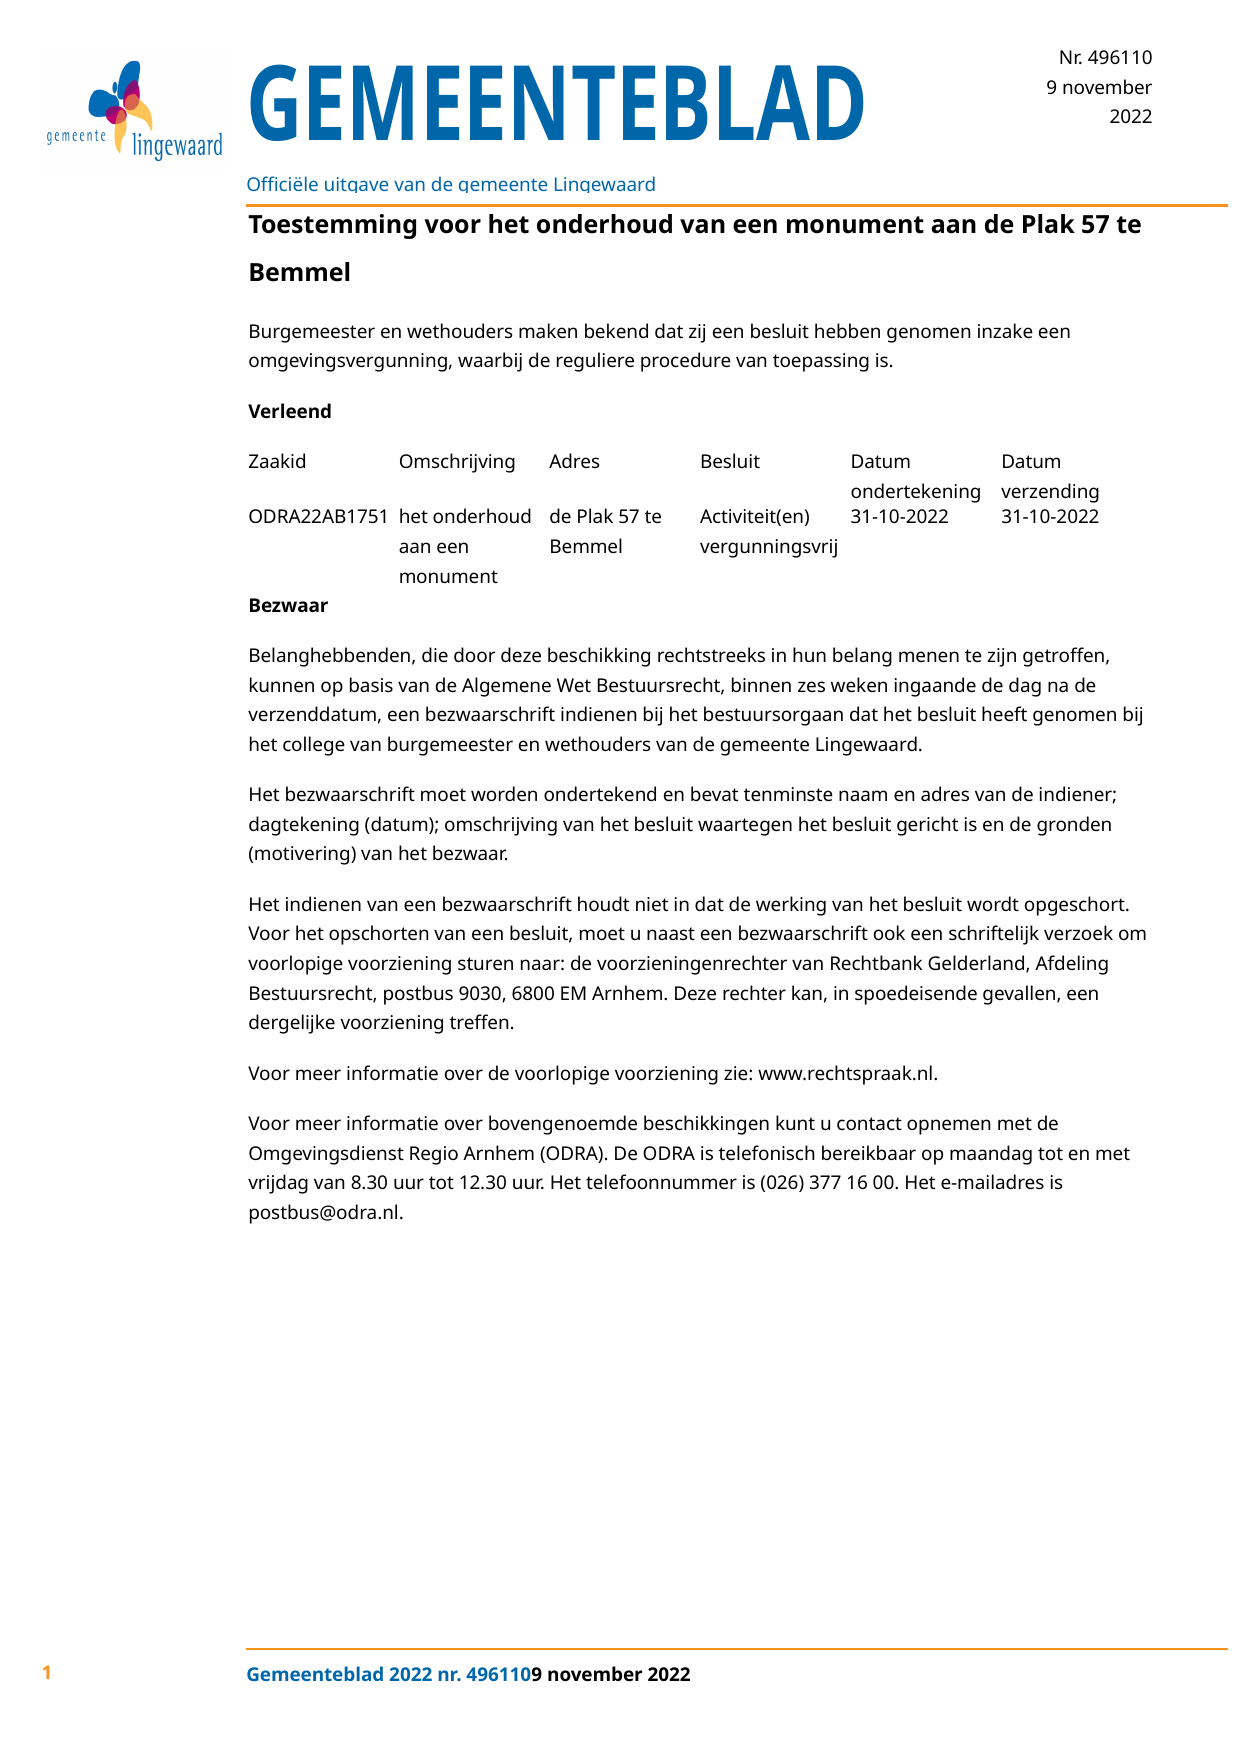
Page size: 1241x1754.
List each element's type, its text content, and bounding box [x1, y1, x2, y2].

text Voor meer informatie over de voorlopige voorziening zie: www.rechtspraak.nl. [248, 1060, 1152, 1086]
text Het bezwaarschrift moet worden ondertekend en bevat tenminste naam en adres van de indiener; dagtekening (datum); omschrijving van het besluit waartegen het besluit gericht is en de gronden (motivering) van het bezwaar. [248, 781, 1152, 866]
table_header Omschrijving [399, 449, 549, 504]
table_header Adres [549, 449, 700, 504]
table_header Besluit [700, 449, 850, 504]
table_cell het onderhoud aan een monument [399, 504, 549, 589]
picture [41, 47, 231, 172]
table_cell Activiteit(en) vergunningsvrij [700, 504, 850, 589]
text Bezwaar [248, 592, 1152, 618]
table_header Datum ondertekening [850, 449, 1001, 504]
table_header Datum verzending [1001, 449, 1152, 504]
text Belanghebbenden, die door deze beschikking rechtstreeks in hun belang menen te zijn getroffen, kunnen op basis van de Algemene Wet Bestuursrecht, binnen zes weken ingaande de dag na de verzenddatum, een bezwaarschrift indienen bij het bestuursorgaan dat het besluit heeft genomen bij het college van burgemeester en wethouders van de gemeente Lingewaard. [248, 642, 1152, 757]
text Burgemeester en wethouders maken bekend dat zij een besluit hebben genomen inzake een omgevingsvergunning, waarbij de reguliere procedure van toepassing is. [248, 318, 1152, 373]
table_cell 31-10-2022 [1001, 504, 1152, 589]
text Het indienen van een bezwaarschrift houdt niet in dat de werking van het besluit wordt opgeschort. Voor het opschorten van een besluit, moet u naast een bezwaarschrift ook een schriftelijk verzoek om voorlopige voorziening sturen naar: de voorzieningenrechter van Rechtbank Gelderland, Afdeling Bestuursrecht, postbus 9030, 6800 EM Arnhem. Deze rechter kan, in spoedeisende gevallen, een dergelijke voorziening treffen. [248, 891, 1152, 1035]
text Verleend [248, 398, 1152, 424]
text Toestemming voor het onderhoud van een monument aan de Plak 57 te Bemmel [248, 207, 1152, 288]
table_header Zaakid [248, 449, 398, 504]
table_cell de Plak 57 te Bemmel [549, 504, 700, 589]
table_cell ODRA22AB1751 [248, 504, 398, 589]
table_cell 31-10-2022 [850, 504, 1001, 589]
text Voor meer informatie over bovengenoemde beschikkingen kunt u contact opnemen met de Omgevingsdienst Regio Arnhem (ODRA). De ODRA is telefonisch bereikbaar op maandag tot en met vrijdag van 8.30 uur tot 12.30 uur. Het telefoonnummer is (026) 377 16 00. Het e-mailadres is postbus@odra.nl. [248, 1110, 1152, 1225]
